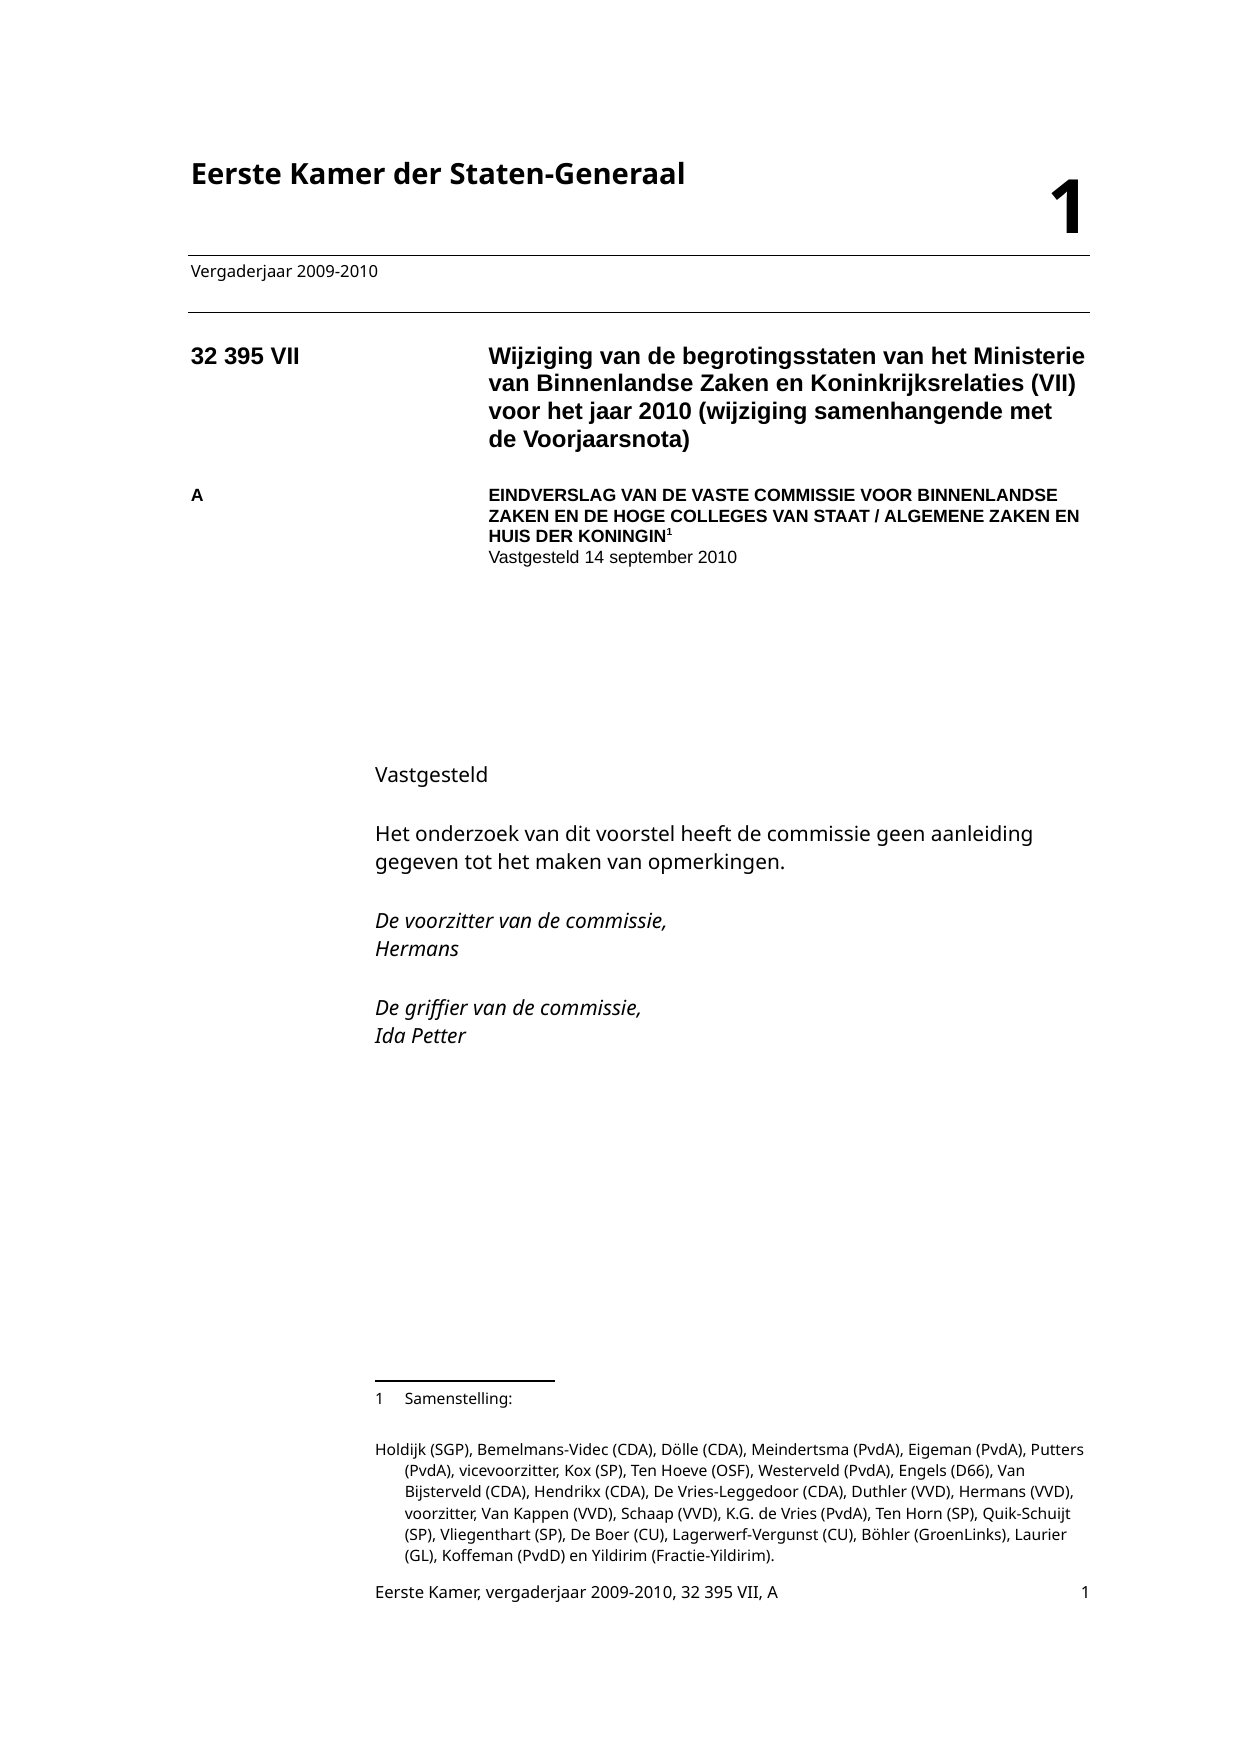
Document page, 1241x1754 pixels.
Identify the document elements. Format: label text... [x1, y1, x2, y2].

table_cell [485, 313, 1090, 339]
text De voorzitter van de commissie, [375, 906, 1090, 934]
table_cell Wijziging van de begrotingsstaten van het Ministerie van Binnenlandse Zaken en Koninkrijksrelaties (VII) voor het jaar 2010 (wijziging samenhangende met de Voorjaarsnota) [485, 339, 1090, 482]
text Ida Petter [375, 1021, 1090, 1049]
table_cell Vergaderjaar 2009-2010 [188, 256, 485, 312]
table_cell A [188, 482, 485, 642]
table_header 1 [910, 150, 1090, 255]
table_header Eerste Kamer der Staten-Generaal [188, 150, 909, 255]
text Vastgesteld [375, 761, 1090, 789]
table_cell EINDVERSLAG VAN DE VASTE COMMISSIE VOOR BINNENLANDSE ZAKEN EN DE HOGE COLLEGES VAN STAAT / ALGEMENE ZAKEN EN HUIS DER KONINGIN Vastgesteld 14 september 2010 [485, 482, 1090, 642]
table_cell [188, 313, 485, 339]
table_cell [485, 256, 1090, 312]
text Het onderzoek van dit voorstel heeft de commissie geen aanleiding gegeven tot het maken van opmerkingen. [375, 819, 1090, 876]
table_cell 32 395 VII [188, 339, 485, 482]
text De griffier van de commissie, [375, 993, 1090, 1021]
text Hermans [375, 934, 1090, 963]
